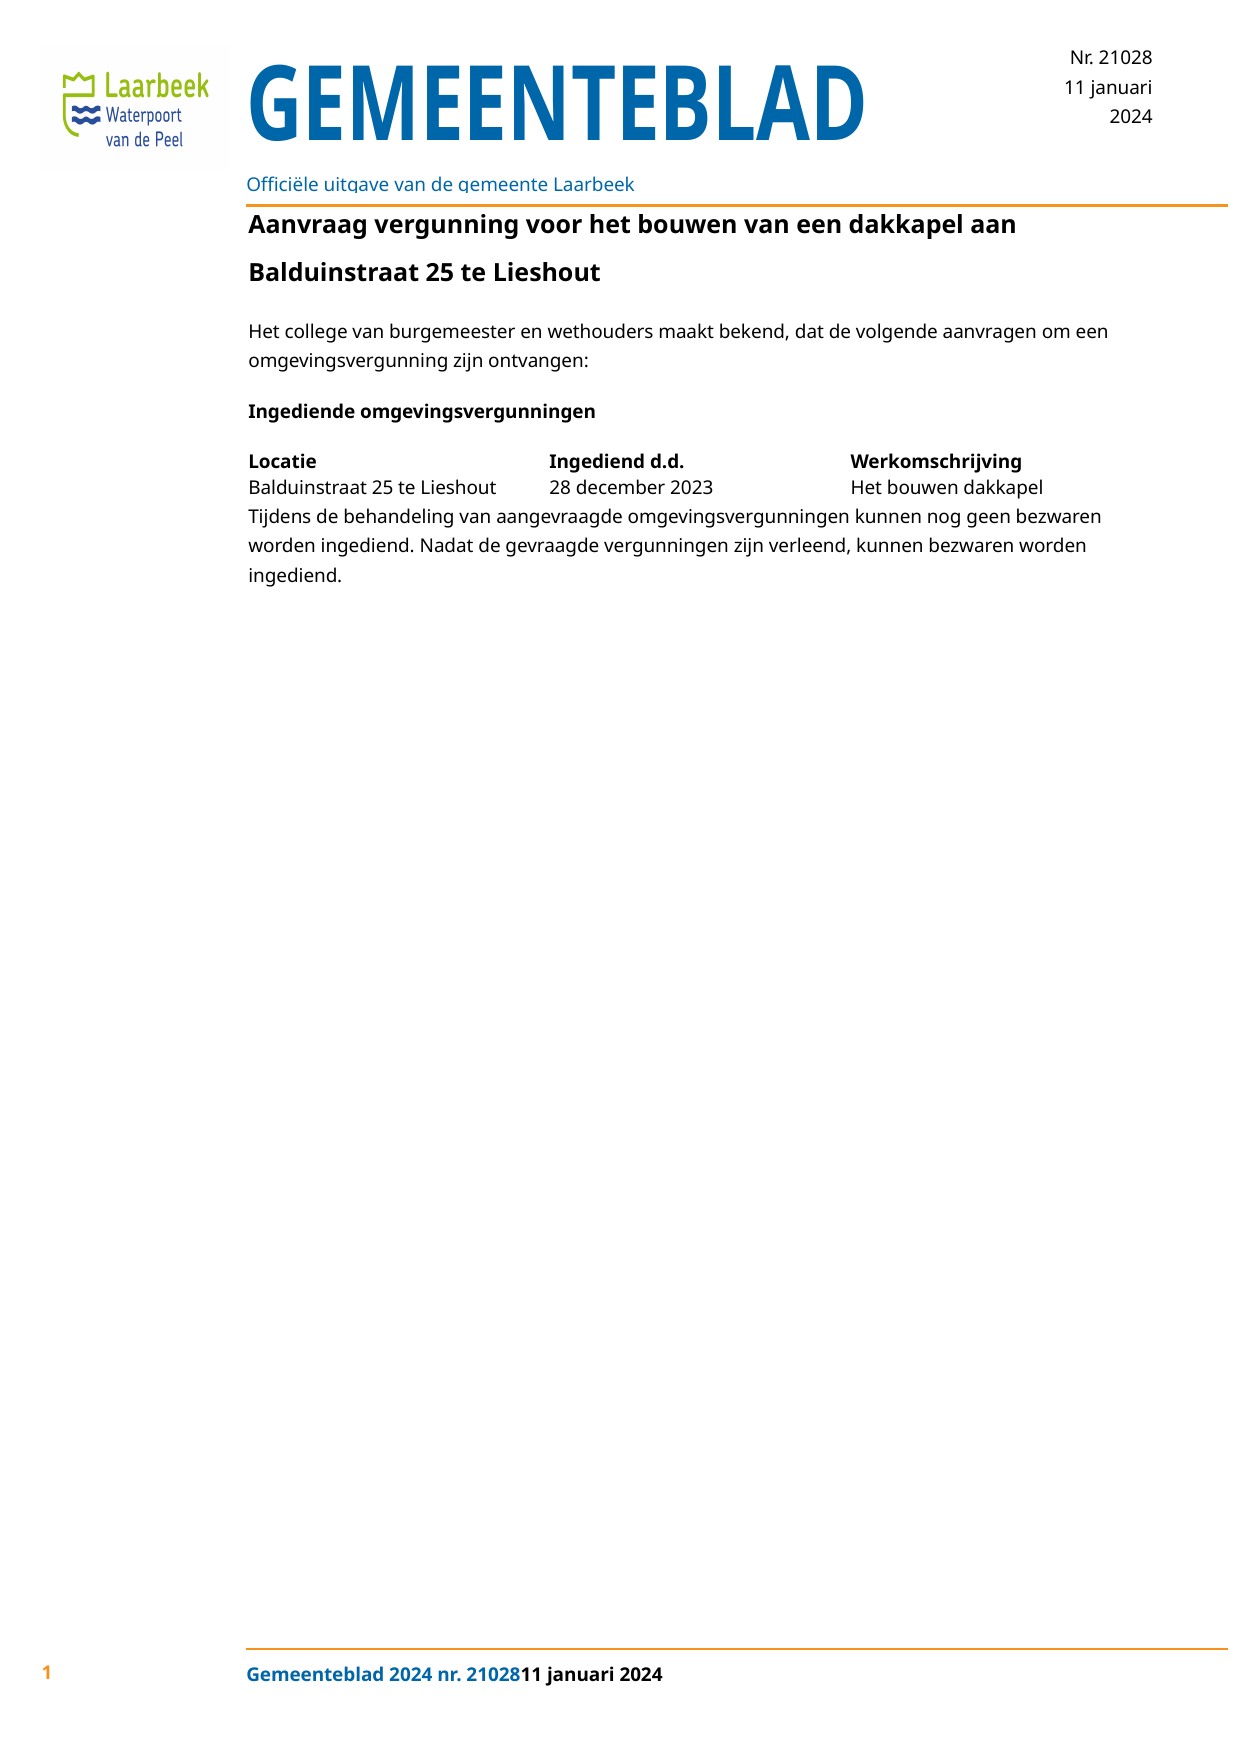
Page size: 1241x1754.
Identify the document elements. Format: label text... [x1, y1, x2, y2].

table_header Werkomschrijving [850, 449, 1152, 474]
table_cell Het bouwen dakkapel [850, 474, 1152, 500]
table_header Locatie [248, 449, 549, 474]
text Tijdens de behandeling van aangevraagde omgevingsvergunningen kunnen nog geen bezwaren worden ingediend. Nadat de gevraagde vergunningen zijn verleend, kunnen bezwaren worden ingediend. [248, 503, 1152, 588]
text Ingediende omgevingsvergunningen [248, 398, 1152, 424]
table_cell 28 december 2023 [549, 474, 850, 500]
table_cell Balduinstraat 25 te Lieshout [248, 474, 549, 500]
table_header Ingediend d.d. [549, 449, 850, 474]
text Aanvraag vergunning voor het bouwen van een dakkapel aan Balduinstraat 25 te Lieshout [248, 207, 1152, 288]
text Het college van burgemeester en wethouders maakt bekend, dat de volgende aanvragen om een omgevingsvergunning zijn ontvangen: [248, 318, 1152, 373]
picture [41, 47, 231, 172]
